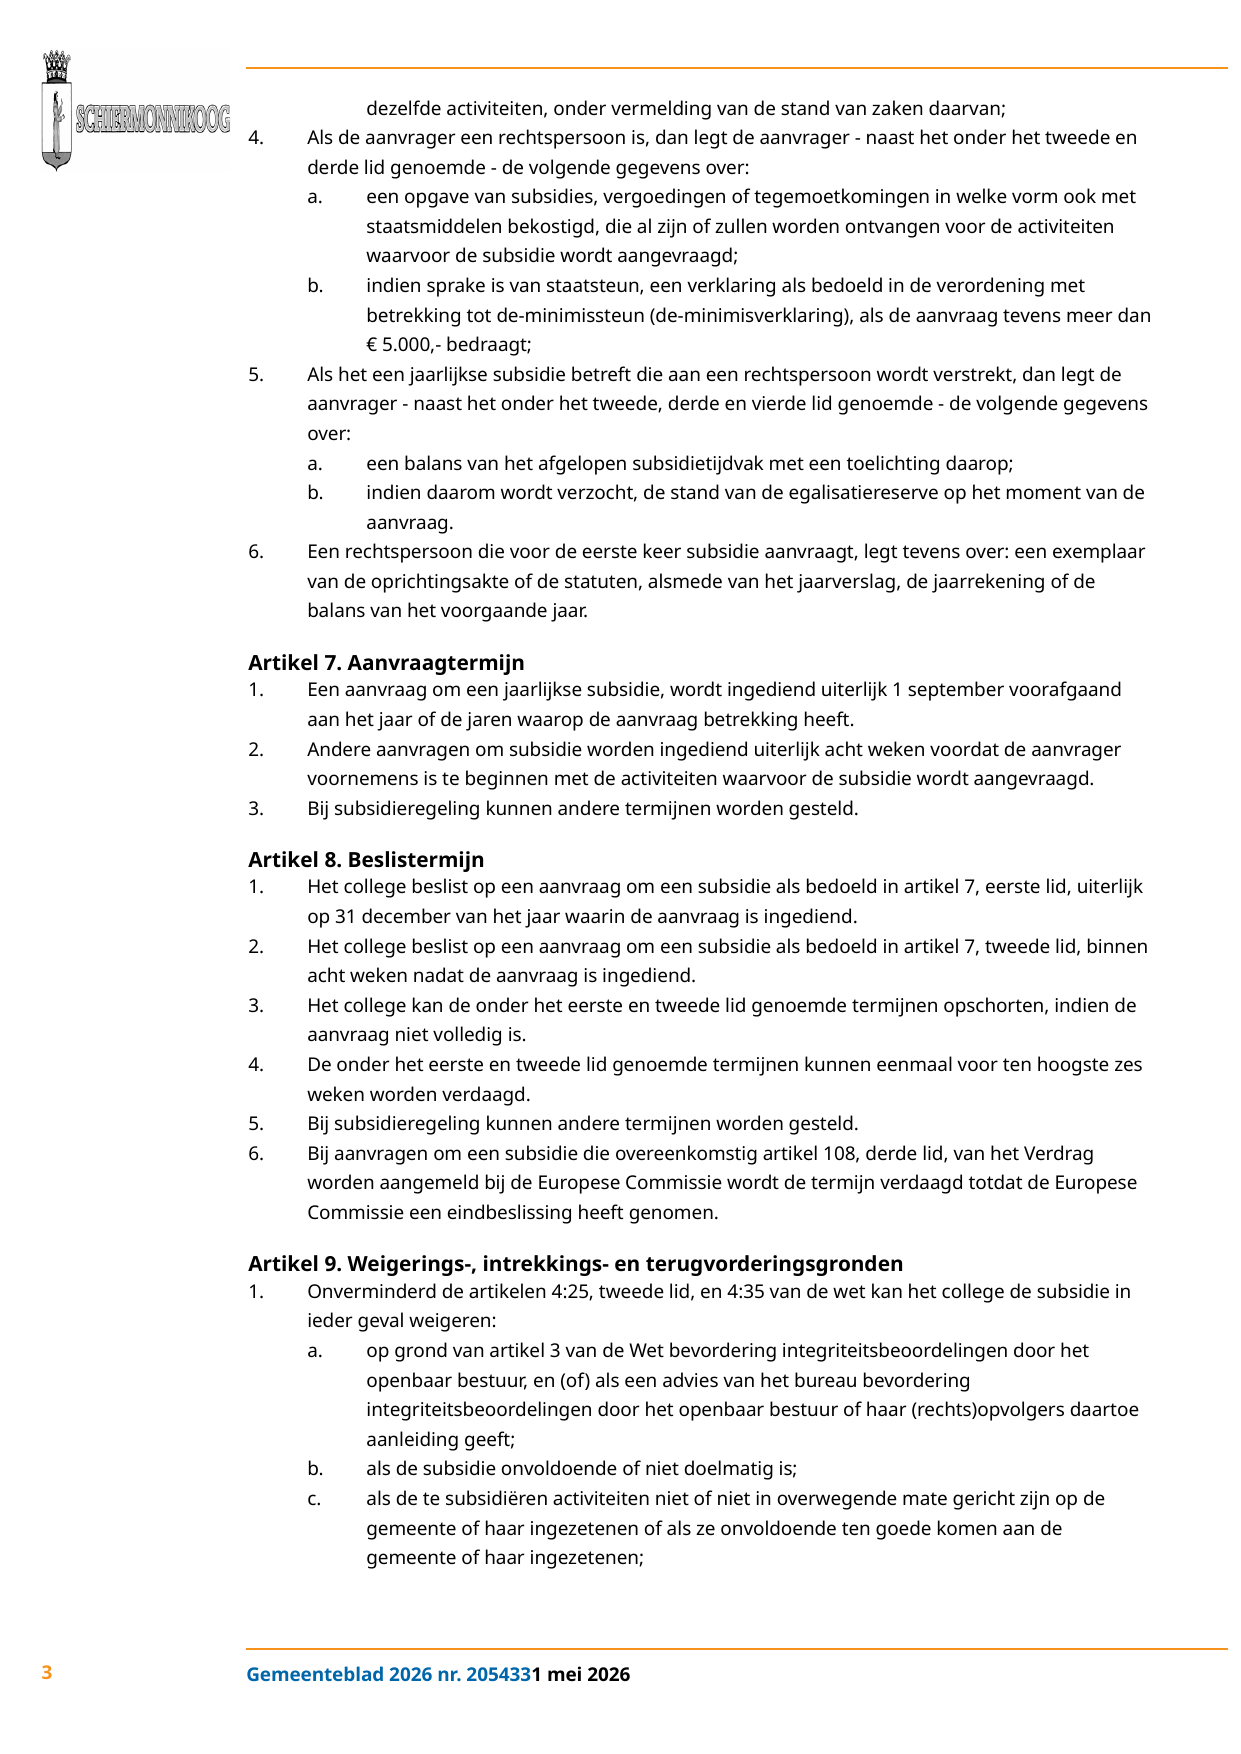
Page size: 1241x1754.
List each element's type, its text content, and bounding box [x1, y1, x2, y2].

list een balans van het afgelopen subsidietijdvak met een toelichting daarop; [307, 450, 1152, 476]
list Als het een jaarlijkse subsidie betreft die aan een rechtspersoon wordt verstrekt, dan legt de aanvrager - naast het onder het tweede, derde en vierde lid genoemde - de volgende gegevens over: [248, 361, 1152, 446]
list De onder het eerste en tweede lid genoemde termijnen kunnen eenmaal voor ten hoogste zes weken worden verdaagd. [248, 1051, 1152, 1107]
list Een rechtspersoon die voor de eerste keer subsidie aanvraagt, legt tevens over: een exemplaar van de oprichtingsakte of de statuten, alsmede van het jaarverslag, de jaarrekening of de balans van het voorgaande jaar. [248, 538, 1152, 623]
list Het college beslist op een aanvraag om een subsidie als bedoeld in artikel 7, tweede lid, binnen acht weken nadat de aanvraag is ingediend. [248, 933, 1152, 988]
list als de te subsidiëren activiteiten niet of niet in overwegende mate gericht zijn op de gemeente of haar ingezetenen of als ze onvoldoende ten goede komen aan de gemeente of haar ingezetenen; [307, 1485, 1152, 1570]
list indien daarom wordt verzocht, de stand van de egalisatiereserve op het moment van de aanvraag. [307, 479, 1152, 535]
list Onverminderd de artikelen 4:25, tweede lid, en 4:35 van de wet kan het college de subsidie in ieder geval weigeren: [248, 1278, 1152, 1333]
list op grond van artikel 3 van de Wet bevordering integriteitsbeoordelingen door het openbaar bestuur, en (of) als een advies van het bureau bevordering integriteitsbeoordelingen door het openbaar bestuur of haar (rechts)opvolgers daartoe aanleiding geeft; [307, 1337, 1152, 1452]
list dezelfde activiteiten, onder vermelding van de stand van zaken daarvan; [307, 95, 1152, 121]
list Als de aanvrager een rechtspersoon is, dan legt de aanvrager - naast het onder het tweede en derde lid genoemde - de volgende gegevens over: [248, 124, 1152, 180]
list Bij subsidieregeling kunnen andere termijnen worden gesteld. [248, 795, 1152, 821]
list Bij subsidieregeling kunnen andere termijnen worden gesteld. [248, 1110, 1152, 1136]
list indien sprake is van staatsteun, een verklaring als bedoeld in de verordening met betrekking tot de-minimissteun (de-minimisverklaring), als de aanvraag tevens meer dan € 5.000,- bedraagt; [307, 272, 1152, 357]
list als de subsidie onvoldoende of niet doelmatig is; [307, 1456, 1152, 1481]
picture [41, 47, 231, 172]
text Artikel 8. Beslistermijn [248, 845, 1152, 874]
text Artikel 7. Aanvraagtermijn [248, 648, 1152, 677]
list een opgave van subsidies, vergoedingen of tegemoetkomingen in welke vorm ook met staatsmiddelen bekostigd, die al zijn of zullen worden ontvangen voor de activiteiten waarvoor de subsidie wordt aangevraagd; [307, 183, 1152, 268]
list Bij aanvragen om een subsidie die overeenkomstig artikel 108, derde lid, van het Verdrag worden aangemeld bij de Europese Commissie wordt de termijn verdaagd totdat de Europese Commissie een eindbeslissing heeft genomen. [248, 1140, 1152, 1225]
list Het college kan de onder het eerste en tweede lid genoemde termijnen opschorten, indien de aanvraag niet volledig is. [248, 992, 1152, 1047]
list Andere aanvragen om subsidie worden ingediend uiterlijk acht weken voordat de aanvrager voornemens is te beginnen met de activiteiten waarvoor de subsidie wordt aangevraagd. [248, 736, 1152, 791]
list Een aanvraag om een jaarlijkse subsidie, wordt ingediend uiterlijk 1 september voorafgaand aan het jaar of de jaren waarop de aanvraag betrekking heeft. [248, 677, 1152, 732]
text Artikel 9. Weigerings-, intrekkings- en terugvorderingsgronden [248, 1249, 1152, 1278]
list Het college beslist op een aanvraag om een subsidie als bedoeld in artikel 7, eerste lid, uiterlijk op 31 december van het jaar waarin de aanvraag is ingediend. [248, 874, 1152, 929]
